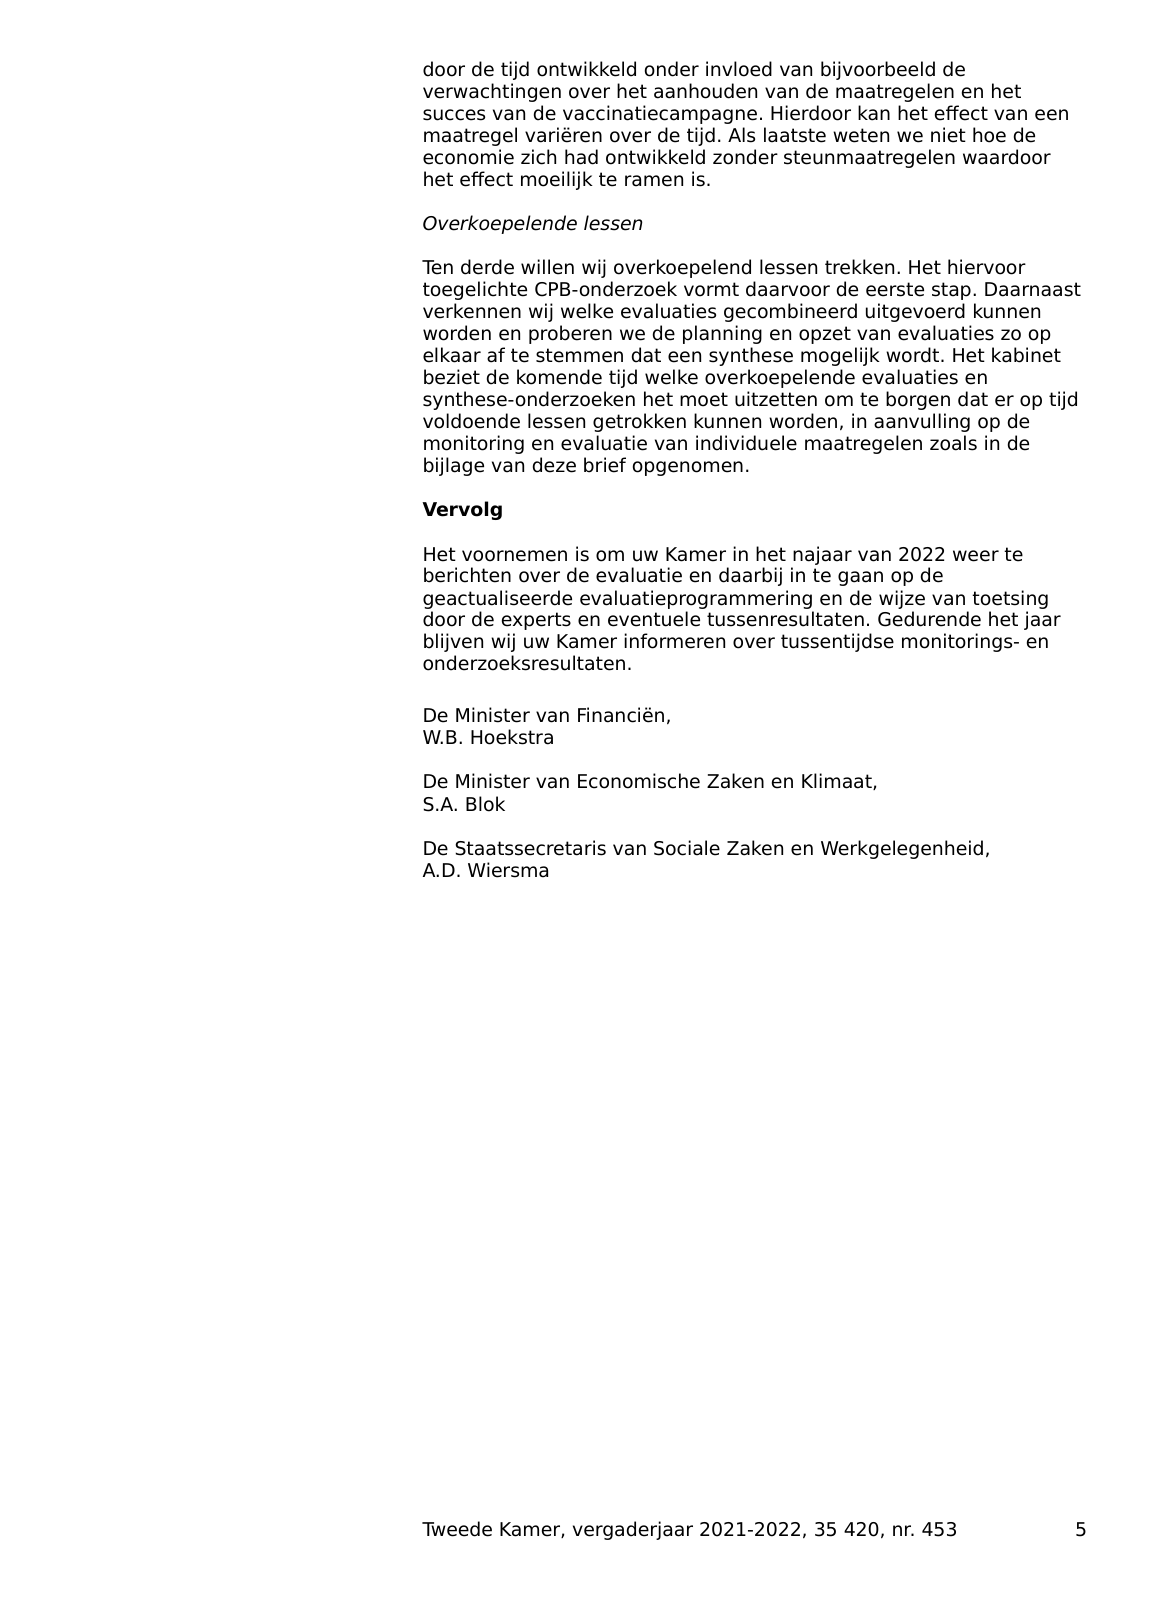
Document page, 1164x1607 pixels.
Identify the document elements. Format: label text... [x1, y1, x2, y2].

text De Staatssecretaris van Sociale Zaken en Werkgelegenheid, A.D. Wiersma [422, 838, 1087, 882]
text door de tijd ontwikkeld onder invloed van bijvoorbeeld de verwachtingen over het aanhouden van de maatregelen en het succes van de vaccinatiecampagne. Hierdoor kan het effect van een maatregel variëren over de tijd. Als laatste weten we niet hoe de economie zich had ontwikkeld zonder steunmaatregelen waardoor het effect moeilijk te ramen is. [422, 59, 1087, 191]
text De Minister van Economische Zaken en Klimaat, S.A. Blok [422, 771, 1087, 815]
text Het voornemen is om uw Kamer in het najaar van 2022 weer te berichten over de evaluatie en daarbij in te gaan op de geactualiseerde evaluatieprogrammering en de wijze van toetsing door de experts en eventuele tussenresultaten. Gedurende het jaar blijven wij uw Kamer informeren over tussentijdse monitorings- en onderzoeksresultaten. [422, 543, 1087, 675]
subtitle Vervolg [422, 499, 1087, 521]
subtitle Overkoepelende lessen [422, 213, 1087, 235]
text De Minister van Financiën, W.B. Hoekstra [422, 705, 1087, 749]
text Ten derde willen wij overkoepelend lessen trekken. Het hiervoor toegelichte CPB-onderzoek vormt daarvoor de eerste stap. Daarnaast verkennen wij welke evaluaties gecombineerd uitgevoerd kunnen worden en proberen we de planning en opzet van evaluaties zo op elkaar af te stemmen dat een synthese mogelijk wordt. Het kabinet beziet de komende tijd welke overkoepelende evaluaties en synthese-onderzoeken het moet uitzetten om te borgen dat er op tijd voldoende lessen getrokken kunnen worden, in aanvulling op de monitoring en evaluatie van individuele maatregelen zoals in de bijlage van deze brief opgenomen. [422, 257, 1087, 477]
